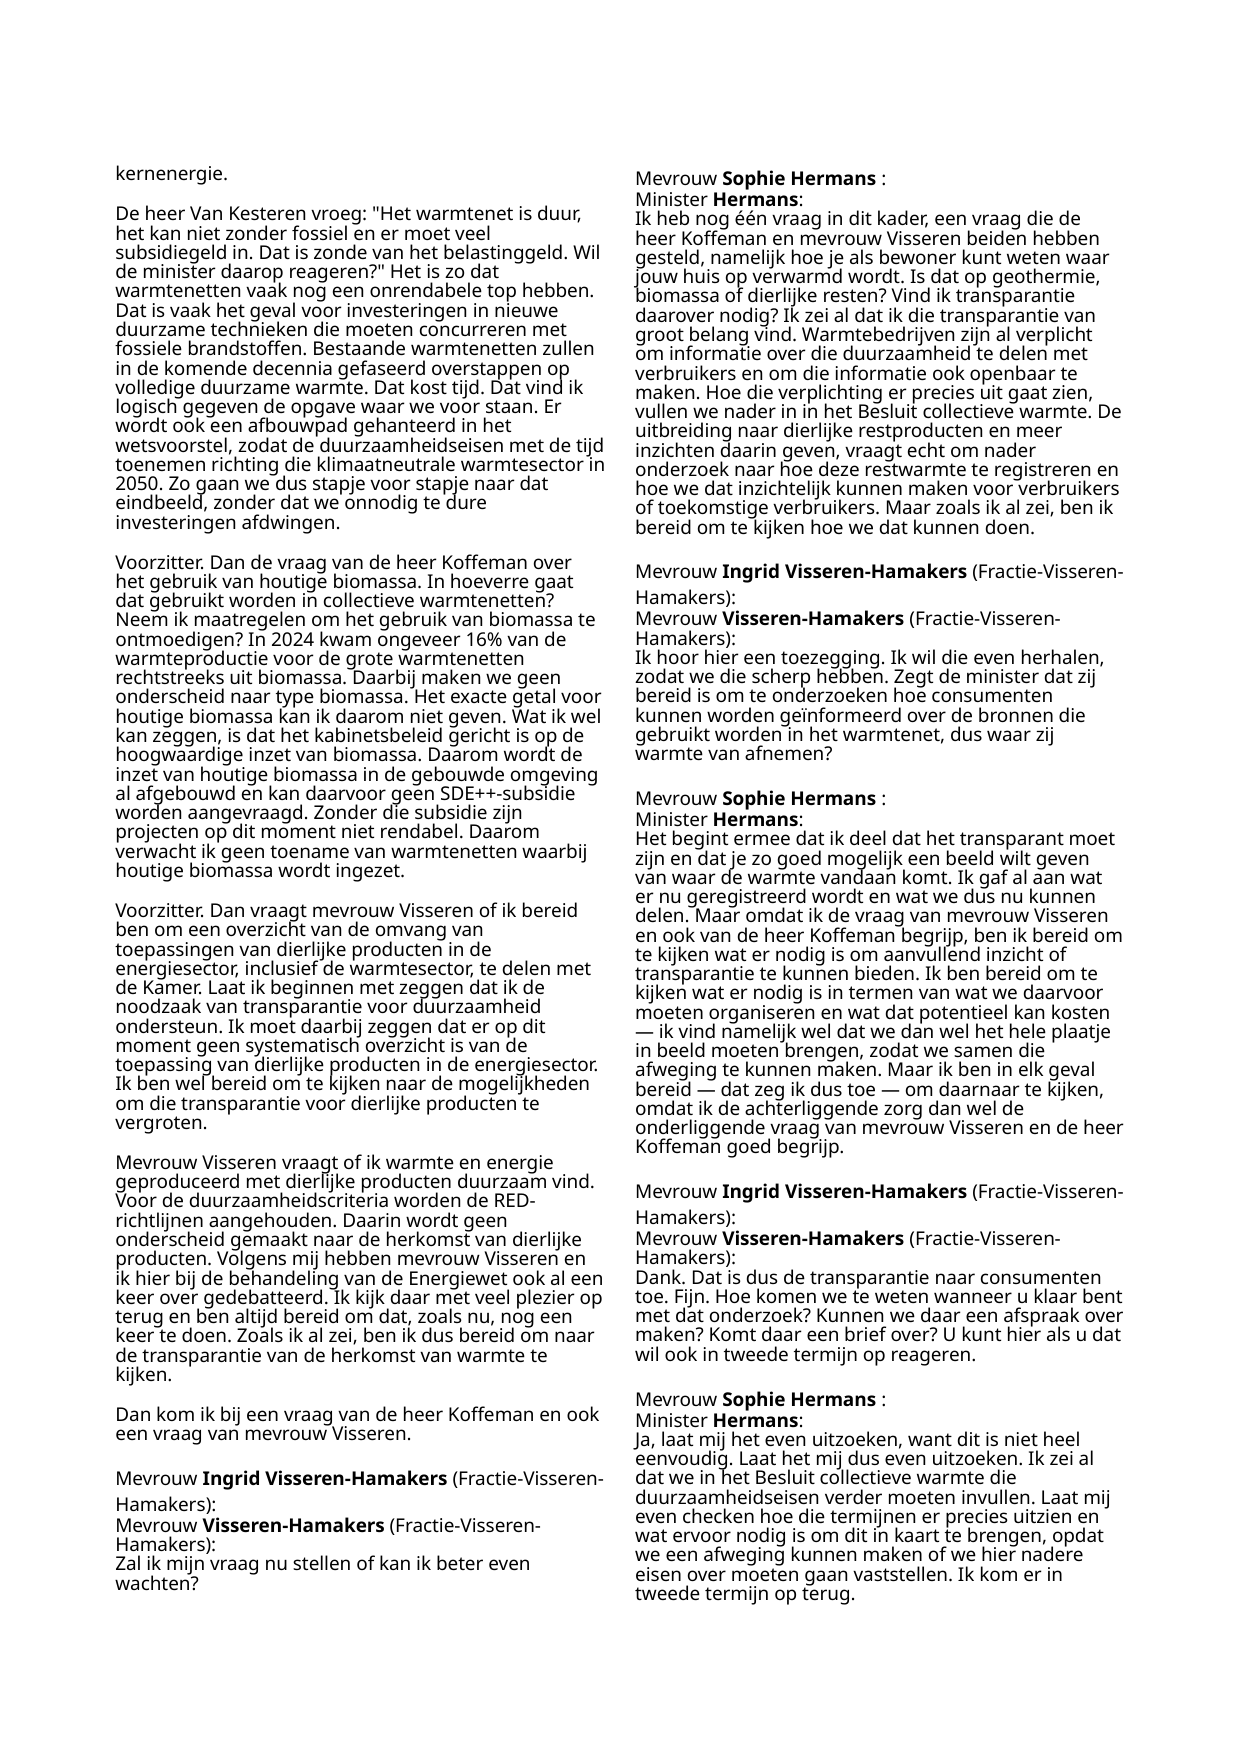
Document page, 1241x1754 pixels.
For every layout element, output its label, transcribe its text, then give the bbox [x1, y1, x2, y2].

text Mevrouw Visseren vraagt of ik warmte en energie geproduceerd met dierlijke producten duurzaam vind. Voor de duurzaamheidscriteria worden de RED-richtlijnen aangehouden. Daarin wordt geen onderscheid gemaakt naar de herkomst van dierlijke producten. Volgens mij hebben mevrouw Visseren en ik hier bij de behandeling van de Energiewet ook al een keer over gedebatteerd. Ik kijk daar met veel plezier op terug en ben altijd bereid om dat, zoals nu, nog een keer te doen. Zoals ik al zei, ben ik dus bereid om naar de transparantie van de herkomst van warmte te kijken. [115, 1154, 605, 1385]
text Mevrouw Visseren-Hamakers (Fractie-Visseren-Hamakers): [635, 610, 1125, 649]
text Dank. Dat is dus de transparantie naar consumenten toe. Fijn. Hoe komen we te weten wanneer u klaar bent met dat onderzoek? Kunnen we daar een afspraak over maken? Komt daar een brief over? U kunt hier als u dat wil ook in tweede termijn op reageren. [635, 1269, 1125, 1365]
text kernenergie. [115, 165, 605, 184]
text De heer Van Kesteren vroeg: "Het warmtenet is duur, het kan niet zonder fossiel en er moet veel subsidiegeld in. Dat is zonde van het belastinggeld. Wil de minister daarop reageren?" Het is zo dat warmtenetten vaak nog een onrendabele top hebben. Dat is vaak het geval voor investeringen in nieuwe duurzame technieken die moeten concurreren met fossiele brandstoffen. Bestaande warmtenetten zullen in de komende decennia gefaseerd overstappen op volledige duurzame warmte. Dat kost tijd. Dat vind ik logisch gegeven de opgave waar we voor staan. Er wordt ook een afbouwpad gehanteerd in het wetsvoorstel, zodat de duurzaamheidseisen met de tijd toenemen richting die klimaatneutrale warmtesector in 2050. Zo gaan we dus stapje voor stapje naar dat eindbeeld, zonder dat we onnodig te dure investeringen afdwingen. [115, 205, 605, 533]
text Minister Hermans: [635, 191, 1125, 210]
text Het begint ermee dat ik deel dat het transparant moet zijn en dat je zo goed mogelijk een beeld wilt geven van waar de warmte vandaan komt. Ik gaf al aan wat er nu geregistreerd wordt en wat we dus nu kunnen delen. Maar omdat ik de vraag van mevrouw Visseren en ook van de heer Koffeman begrijp, ben ik bereid om te kijken wat er nodig is om aanvullend inzicht of transparantie te kunnen bieden. Ik ben bereid om te kijken wat er nodig is in termen van wat we daarvoor moeten organiseren en wat dat potentieel kan kosten — ik vind namelijk wel dat we dan wel het hele plaatje in beeld moeten brengen, zodat we samen die afweging te kunnen maken. Maar ik ben in elk geval bereid — dat zeg ik dus toe — om daarnaar te kijken, omdat ik de achterliggende zorg dan wel de onderliggende vraag van mevrouw Visseren en de heer Koffeman goed begrijp. [635, 830, 1125, 1158]
text Mevrouw Sophie Hermans : [635, 165, 1125, 191]
text Mevrouw Sophie Hermans : [635, 785, 1125, 811]
text Dan kom ik bij een vraag van de heer Koffeman en ook een vraag van mevrouw Visseren. [115, 1406, 605, 1444]
text Minister Hermans: [635, 811, 1125, 830]
text Mevrouw Visseren-Hamakers (Fractie-Visseren-Hamakers): [635, 1230, 1125, 1269]
text Voorzitter. Dan de vraag van de heer Koffeman over het gebruik van houtige biomassa. In hoeverre gaat dat gebruikt worden in collectieve warmtenetten? Neem ik maatregelen om het gebruik van biomassa te ontmoedigen? In 2024 kwam ongeveer 16% van de warmteproductie voor de grote warmtenetten rechtstreeks uit biomassa. Daarbij maken we geen onderscheid naar type biomassa. Het exacte getal voor houtige biomassa kan ik daarom niet geven. Wat ik wel kan zeggen, is dat het kabinetsbeleid gericht is op de hoogwaardige inzet van biomassa. Daarom wordt de inzet van houtige biomassa in de gebouwde omgeving al afgebouwd en kan daarvoor geen SDE++-subsidie worden aangevraagd. Zonder die subsidie zijn projecten op dit moment niet rendabel. Daarom verwacht ik geen toename van warmtenetten waarbij houtige biomassa wordt ingezet. [115, 554, 605, 881]
text Minister Hermans: [635, 1412, 1125, 1431]
text Ja, laat mij het even uitzoeken, want dit is niet heel eenvoudig. Laat het mij dus even uitzoeken. Ik zei al dat we in het Besluit collectieve warmte die duurzaamheidseisen verder moeten invullen. Laat mij even checken hoe die termijnen er precies uitzien en wat ervoor nodig is om dit in kaart te brengen, opdat we een afweging kunnen maken of we hier nadere eisen over moeten gaan vaststellen. Ik kom er in tweede termijn op terug. [635, 1431, 1125, 1604]
text Voorzitter. Dan vraagt mevrouw Visseren of ik bereid ben om een overzicht van de omvang van toepassingen van dierlijke producten in de energiesector, inclusief de warmtesector, te delen met de Kamer. Laat ik beginnen met zeggen dat ik de noodzaak van transparantie voor duurzaamheid ondersteun. Ik moet daarbij zeggen dat er op dit moment geen systematisch overzicht is van de toepassing van dierlijke producten in de energiesector. Ik ben wel bereid om te kijken naar de mogelijkheden om die transparantie voor dierlijke producten te vergroten. [115, 902, 605, 1133]
text Ik heb nog één vraag in dit kader, een vraag die de heer Koffeman en mevrouw Visseren beiden hebben gesteld, namelijk hoe je als bewoner kunt weten waar jouw huis op verwarmd wordt. Is dat op geothermie, biomassa of dierlijke resten? Vind ik transparantie daarover nodig? Ik zei al dat ik die transparantie van groot belang vind. Warmtebedrijven zijn al verplicht om informatie over die duurzaamheid te delen met verbruikers en om die informatie ook openbaar te maken. Hoe die verplichting er precies uit gaat zien, vullen we nader in in het Besluit collectieve warmte. De uitbreiding naar dierlijke restproducten en meer inzichten daarin geven, vraagt echt om nader onderzoek naar hoe deze restwarmte te registreren en hoe we dat inzichtelijk kunnen maken voor verbruikers of toekomstige verbruikers. Maar zoals ik al zei, ben ik bereid om te kijken hoe we dat kunnen doen. [635, 210, 1125, 538]
text Mevrouw Sophie Hermans : [635, 1386, 1125, 1412]
text Ik hoor hier een toezegging. Ik wil die even herhalen, zodat we die scherp hebben. Zegt de minister dat zij bereid is om te onderzoeken hoe consumenten kunnen worden geïnformeerd over de bronnen die gebruikt worden in het warmtenet, dus waar zij warmte van afnemen? [635, 649, 1125, 764]
text Mevrouw Ingrid Visseren-Hamakers (Fractie-Visseren-Hamakers): [635, 559, 1125, 610]
text Mevrouw Ingrid Visseren-Hamakers (Fractie-Visseren-Hamakers): [635, 1179, 1125, 1230]
text Mevrouw Visseren-Hamakers (Fractie-Visseren-Hamakers): [115, 1517, 605, 1555]
text Zal ik mijn vraag nu stellen of kan ik beter even wachten? [115, 1555, 605, 1594]
text Mevrouw Ingrid Visseren-Hamakers (Fractie-Visseren-Hamakers): [115, 1465, 605, 1517]
